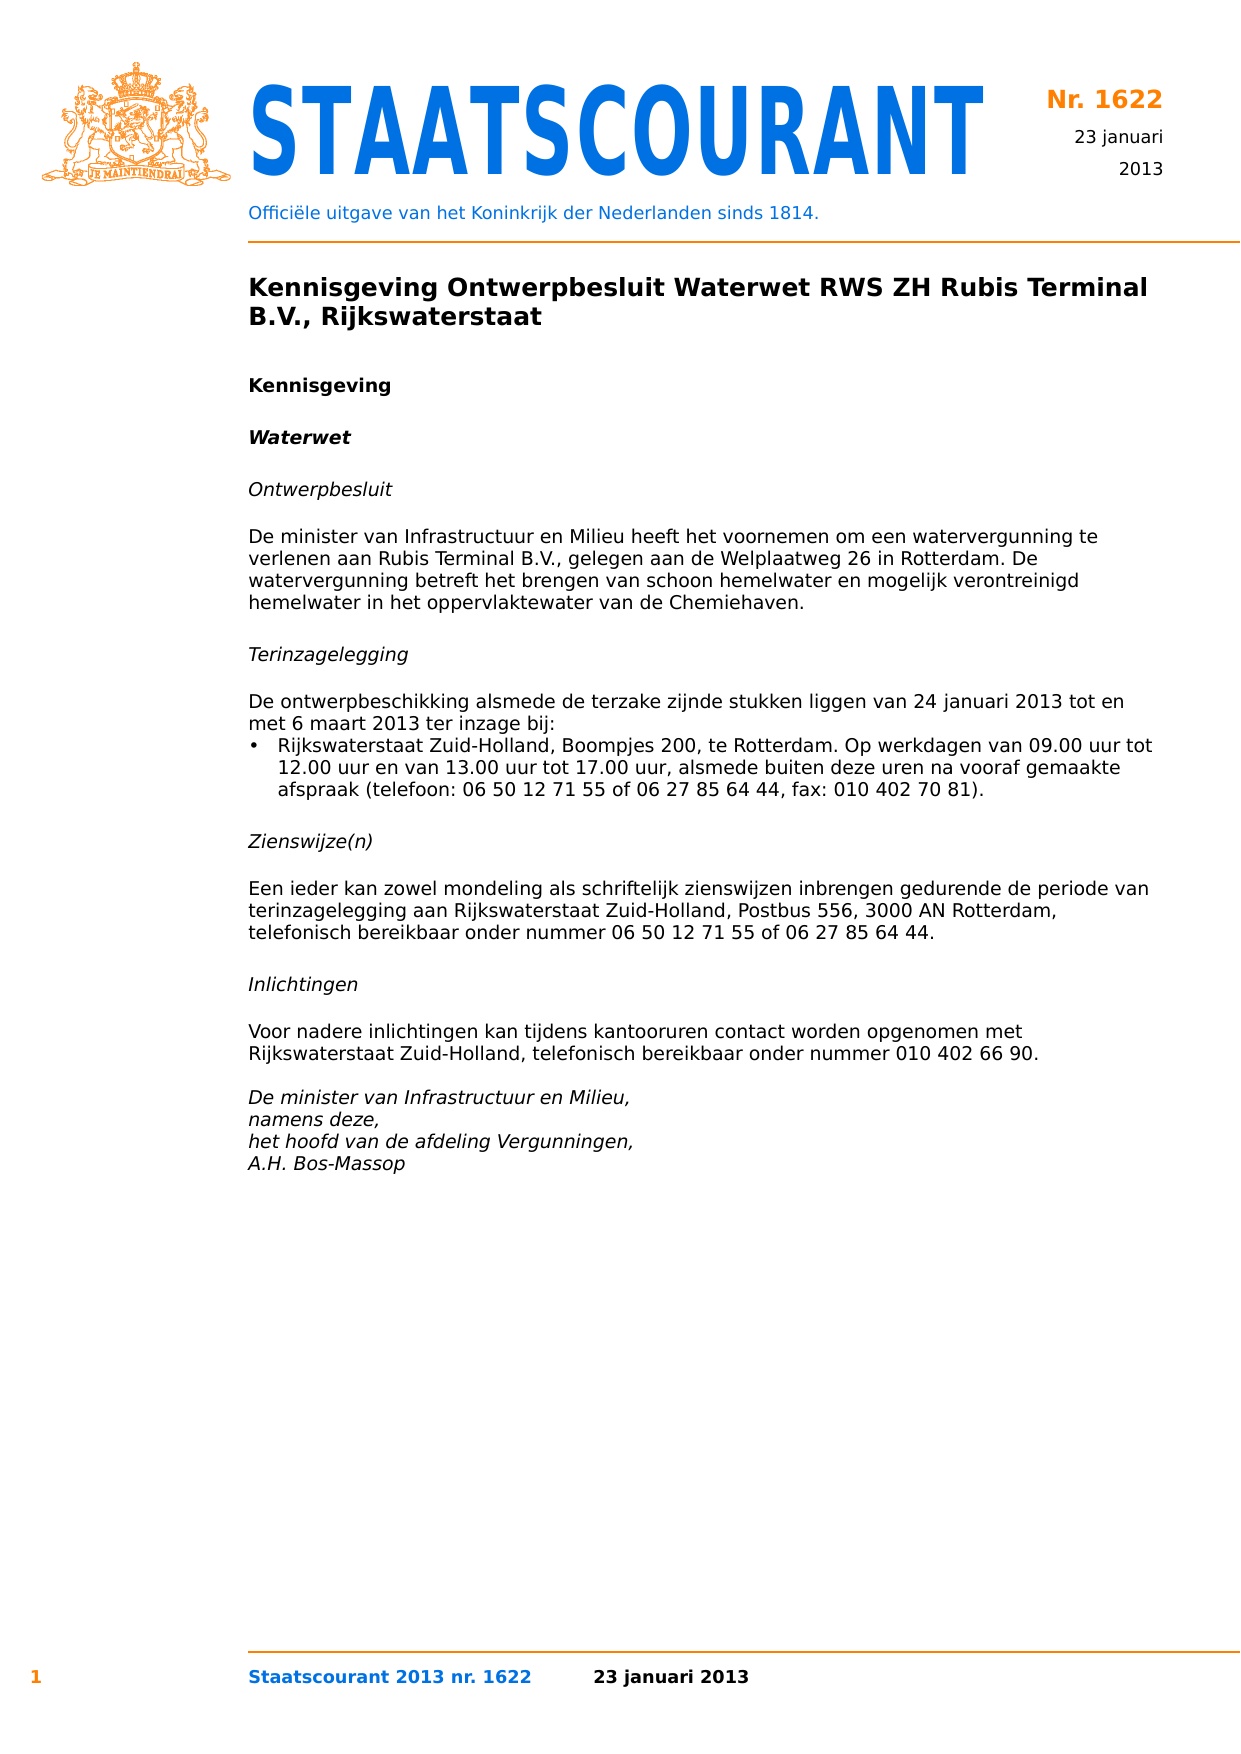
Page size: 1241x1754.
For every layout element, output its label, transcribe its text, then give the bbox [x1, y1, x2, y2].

table_header [25, 62, 248, 241]
subtitle Zienswijze(n) [248, 831, 1163, 853]
table_cell 2013 [998, 153, 1240, 203]
table_header STAATSCOURANT [248, 62, 998, 203]
picture [41, 62, 231, 186]
text De minister van Infrastructuur en Milieu, namens deze, het hoofd van de afdeling Vergunningen, A.H. Bos-Massop [248, 1087, 1163, 1174]
text De minister van Infrastructuur en Milieu heeft het voornemen om een watervergunning te verlenen aan Rubis Terminal B.V., gelegen aan de Welplaatweg 26 in Rotterdam. De watervergunning betreft het brengen van schoon hemelwater en mogelijk verontreinigd hemelwater in het oppervlaktewater van de Chemiehaven. [248, 526, 1163, 614]
table_cell 23 januari [998, 121, 1240, 153]
table_header Nr. 1622 [998, 62, 1240, 121]
subtitle Kennisgeving [248, 375, 1163, 397]
text Voor nadere inlichtingen kan tijdens kantooruren contact worden opgenomen met Rijkswaterstaat Zuid-Holland, telefonisch bereikbaar onder nummer 010 402 66 90. [248, 1021, 1163, 1065]
table_cell Officiële uitgave van het Koninkrijk der Nederlanden sinds 1814. [248, 203, 1240, 241]
subtitle Waterwet [248, 427, 1163, 449]
subtitle Inlichtingen [248, 974, 1163, 996]
subtitle Kennisgeving Ontwerpbesluit Waterwet RWS ZH Rubis Terminal B.V., Rijkswaterstaat [248, 273, 1163, 331]
text Een ieder kan zowel mondeling als schriftelijk zienswijzen inbrengen gedurende de periode van terinzagelegging aan Rijkswaterstaat Zuid-Holland, Postbus 556, 3000 AN Rotterdam, telefonisch bereikbaar onder nummer 06 50 12 71 55 of 06 27 85 64 44. [248, 878, 1163, 944]
subtitle Terinzagelegging [248, 644, 1163, 666]
subtitle Ontwerpbesluit [248, 479, 1163, 501]
text De ontwerpbeschikking alsmede de terzake zijnde stukken liggen van 24 januari 2013 tot en met 6 maart 2013 ter inzage bij: [248, 691, 1163, 735]
text • Rijkswaterstaat Zuid-Holland, Boompjes 200, te Rotterdam. Op werkdagen van 09.00 uur tot 12.00 uur en van 13.00 uur tot 17.00 uur, alsmede buiten deze uren na vooraf gemaakte afspraak (telefoon: 06 50 12 71 55 of 06 27 85 64 44, fax: 010 402 70 81). [248, 735, 1163, 801]
